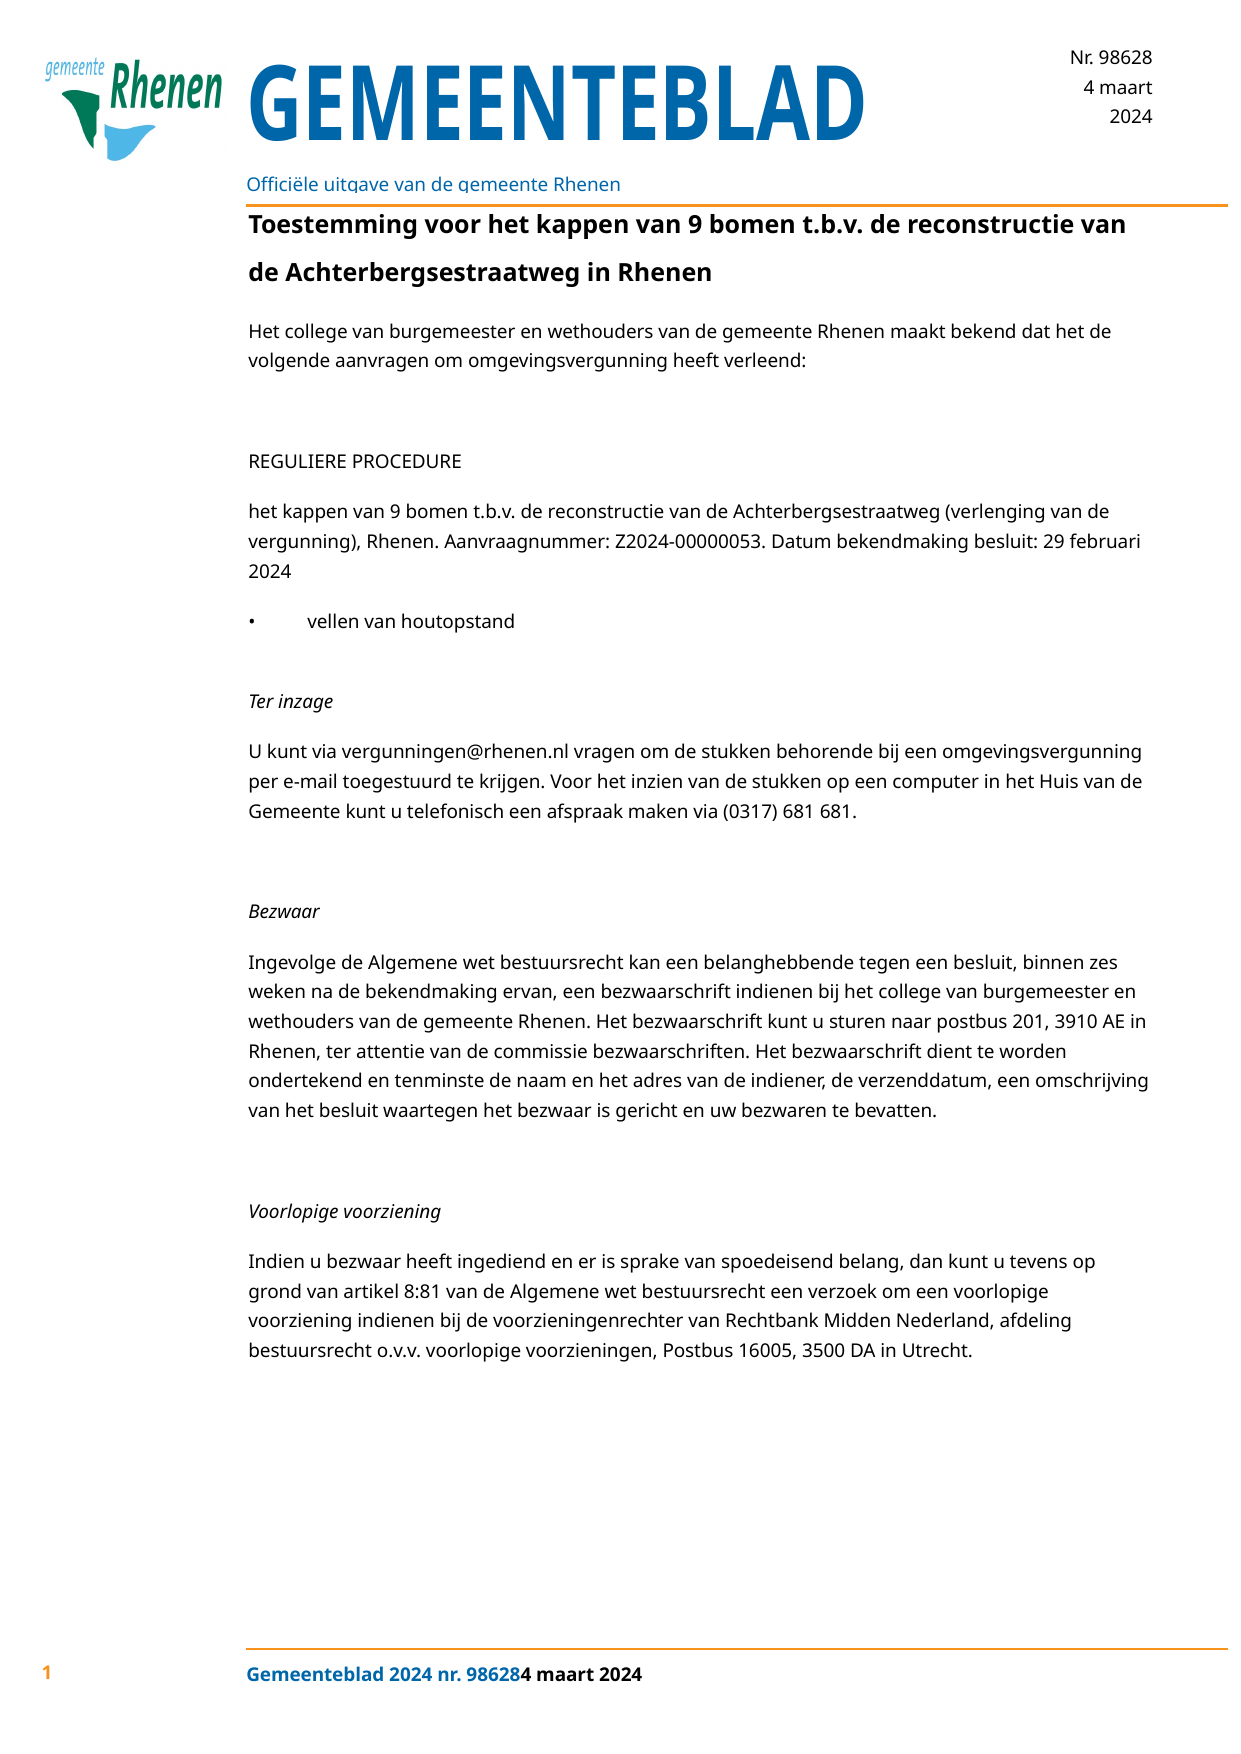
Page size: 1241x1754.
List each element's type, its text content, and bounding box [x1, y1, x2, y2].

text Ingevolge de Algemene wet bestuursrecht kan een belanghebbende tegen een besluit, binnen zes weken na de bekendmaking ervan, een bezwaarschrift indienen bij het college van burgemeester en wethouders van de gemeente Rhenen. Het bezwaarschrift kunt u sturen naar postbus 201, 3910 AE in Rhenen, ter attentie van de commissie bezwaarschriften. Het bezwaarschrift dient te worden ondertekend en tenminste de naam en het adres van de indiener, de verzenddatum, een omschrijving van het besluit waartegen het bezwaar is gericht en uw bezwaren te bevatten. [248, 949, 1152, 1123]
text Voorlopige voorziening [248, 1198, 1152, 1224]
text Bezwaar [248, 899, 1152, 924]
text Het college van burgemeester en wethouders van de gemeente Rhenen maakt bekend dat het de volgende aanvragen om omgevingsvergunning heeft verleend: [248, 318, 1152, 373]
text Indien u bezwaar heeft ingediend en er is sprake van spoedeisend belang, dan kunt u tevens op grond van artikel 8:81 van de Algemene wet bestuursrecht een verzoek om een voorlopige voorziening indienen bij de voorzieningenrechter van Rechtbank Midden Nederland, afdeling bestuursrecht o.v.v. voorlopige voorzieningen, Postbus 16005, 3500 DA in Utrecht. [248, 1248, 1152, 1363]
text Toestemming voor het kappen van 9 bomen t.b.v. de reconstructie van de Achterbergsestraatweg in Rhenen [248, 207, 1152, 288]
text het kappen van 9 bomen t.b.v. de reconstructie van de Achterbergsestraatweg (verlenging van de vergunning), Rhenen. Aanvraagnummer: Z2024-00000053. Datum bekendmaking besluit: 29 februari 2024 [248, 499, 1152, 584]
text U kunt via vergunningen@rhenen.nl vragen om de stukken behorende bij een omgevingsvergunning per e-mail toegestuurd te krijgen. Voor het inzien van de stukken op een computer in het Huis van de Gemeente kunt u telefonisch een afspraak maken via (0317) 681 681. [248, 739, 1152, 824]
picture [41, 47, 231, 172]
list vellen van houtopstand [248, 608, 1152, 634]
text REGULIERE PROCEDURE [248, 448, 1152, 474]
text Ter inzage [248, 688, 1152, 714]
